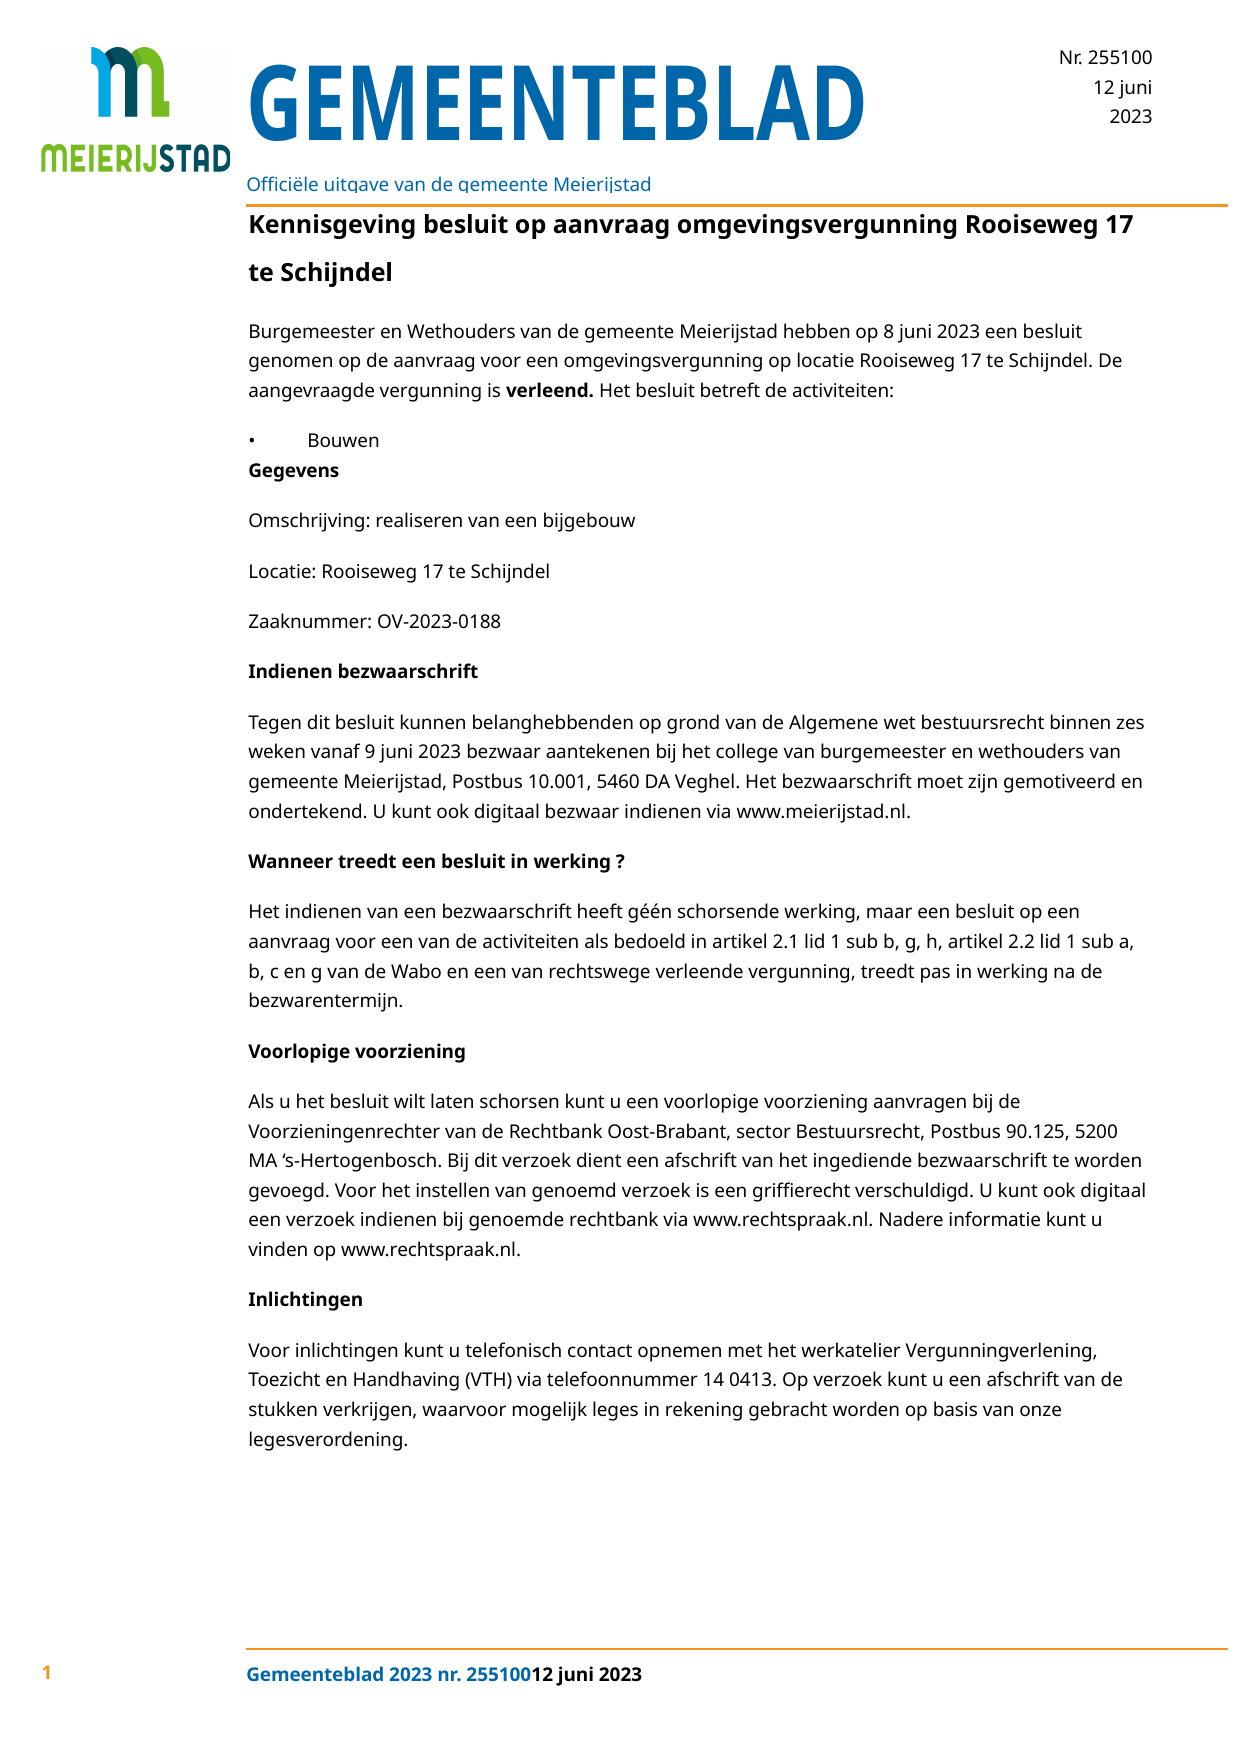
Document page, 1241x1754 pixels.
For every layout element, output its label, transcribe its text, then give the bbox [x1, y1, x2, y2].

text Locatie: Rooiseweg 17 te Schijndel [248, 558, 1152, 584]
text Burgemeester en Wethouders van de gemeente Meierijstad hebben op 8 juni 2023 een besluit genomen op de aanvraag voor een omgevingsvergunning op locatie Rooiseweg 17 te Schijndel. De aangevraagde vergunning is verleend. Het besluit betreft de activiteiten: [248, 318, 1152, 403]
text Het indienen van een bezwaarschrift heeft géén schorsende werking, maar een besluit op een aanvraag voor een van de activiteiten als bedoeld in artikel 2.1 lid 1 sub b, g, h, artikel 2.2 lid 1 sub a, b, c en g van de Wabo en een van rechtswege verleende vergunning, treedt pas in werking na de bezwarentermijn. [248, 899, 1152, 1013]
text Kennisgeving besluit op aanvraag omgevingsvergunning Rooiseweg 17 te Schijndel [248, 207, 1152, 288]
picture [41, 47, 231, 172]
text Inlichtingen [248, 1287, 1152, 1312]
text Voor inlichtingen kunt u telefonisch contact opnemen met het werkatelier Vergunningverlening, Toezicht en Handhaving (VTH) via telefoonnummer 14 0413. Op verzoek kunt u een afschrift van de stukken verkrijgen, waarvoor mogelijk leges in rekening gebracht worden op basis van onze legesverordening. [248, 1337, 1152, 1452]
text Zaaknummer: OV-2023-0188 [248, 608, 1152, 634]
text Tegen dit besluit kunnen belanghebbenden op grond van de Algemene wet bestuursrecht binnen zes weken vanaf 9 juni 2023 bezwaar aantekenen bij het college van burgemeester en wethouders van gemeente Meierijstad, Postbus 10.001, 5460 DA Veghel. Het bezwaarschrift moet zijn gemotiveerd en ondertekend. U kunt ook digitaal bezwaar indienen via www.meierijstad.nl. [248, 709, 1152, 824]
text Wanneer treedt een besluit in werking ? [248, 848, 1152, 874]
text Omschrijving: realiseren van een bijgebouw [248, 507, 1152, 533]
text Als u het besluit wilt laten schorsen kunt u een voorlopige voorziening aanvragen bij de Voorzieningenrechter van de Rechtbank Oost-Brabant, sector Bestuursrecht, Postbus 90.125, 5200 MA ‘s-Hertogenbosch. Bij dit verzoek dient een afschrift van het ingediende bezwaarschrift te worden gevoegd. Voor het instellen van genoemd verzoek is een griffierecht verschuldigd. U kunt ook digitaal een verzoek indienen bij genoemde rechtbank via www.rechtspraak.nl. Nadere informatie kunt u vinden op www.rechtspraak.nl. [248, 1088, 1152, 1262]
list Bouwen [248, 427, 1152, 453]
text Indienen bezwaarschrift [248, 659, 1152, 684]
text Voorlopige voorziening [248, 1038, 1152, 1064]
text Gegevens [248, 457, 1152, 483]
